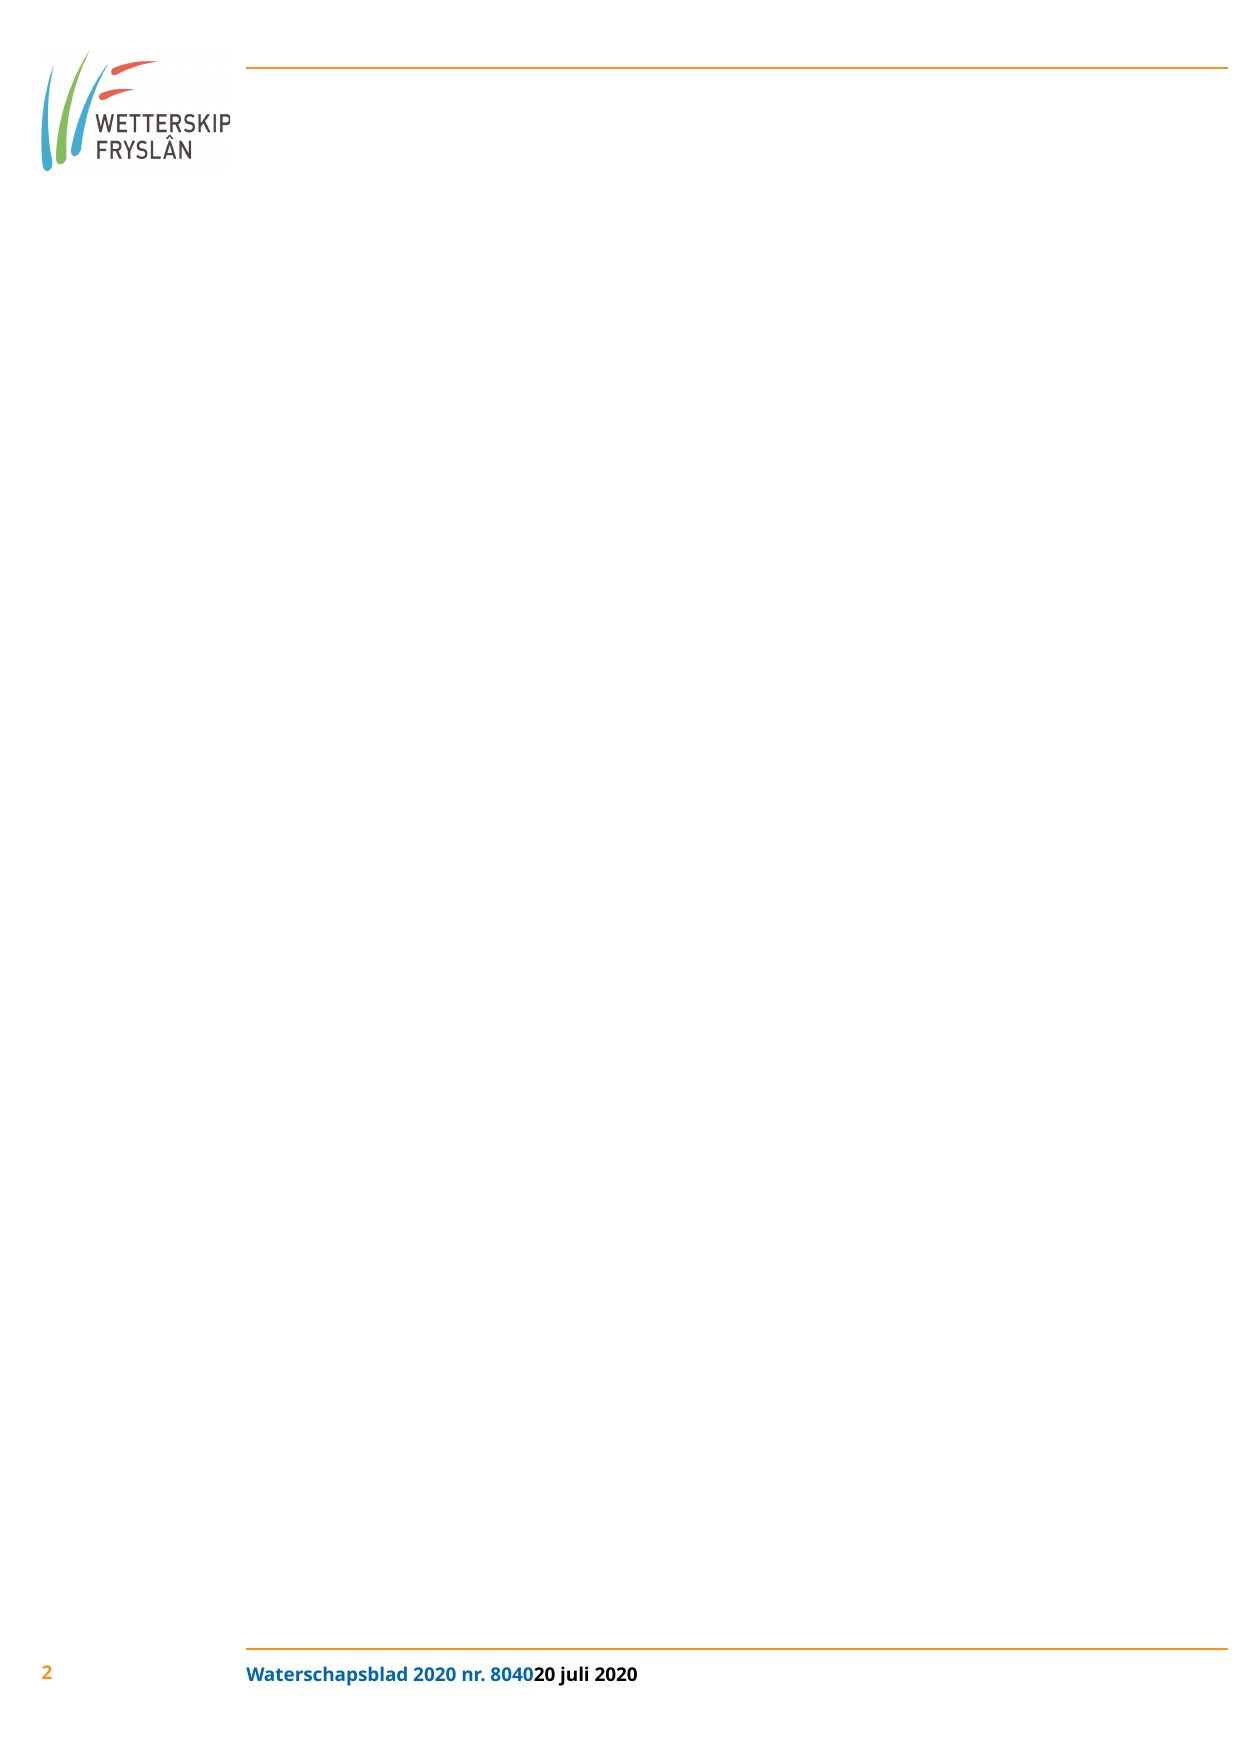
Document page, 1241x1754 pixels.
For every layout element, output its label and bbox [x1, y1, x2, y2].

picture [41, 47, 231, 172]
